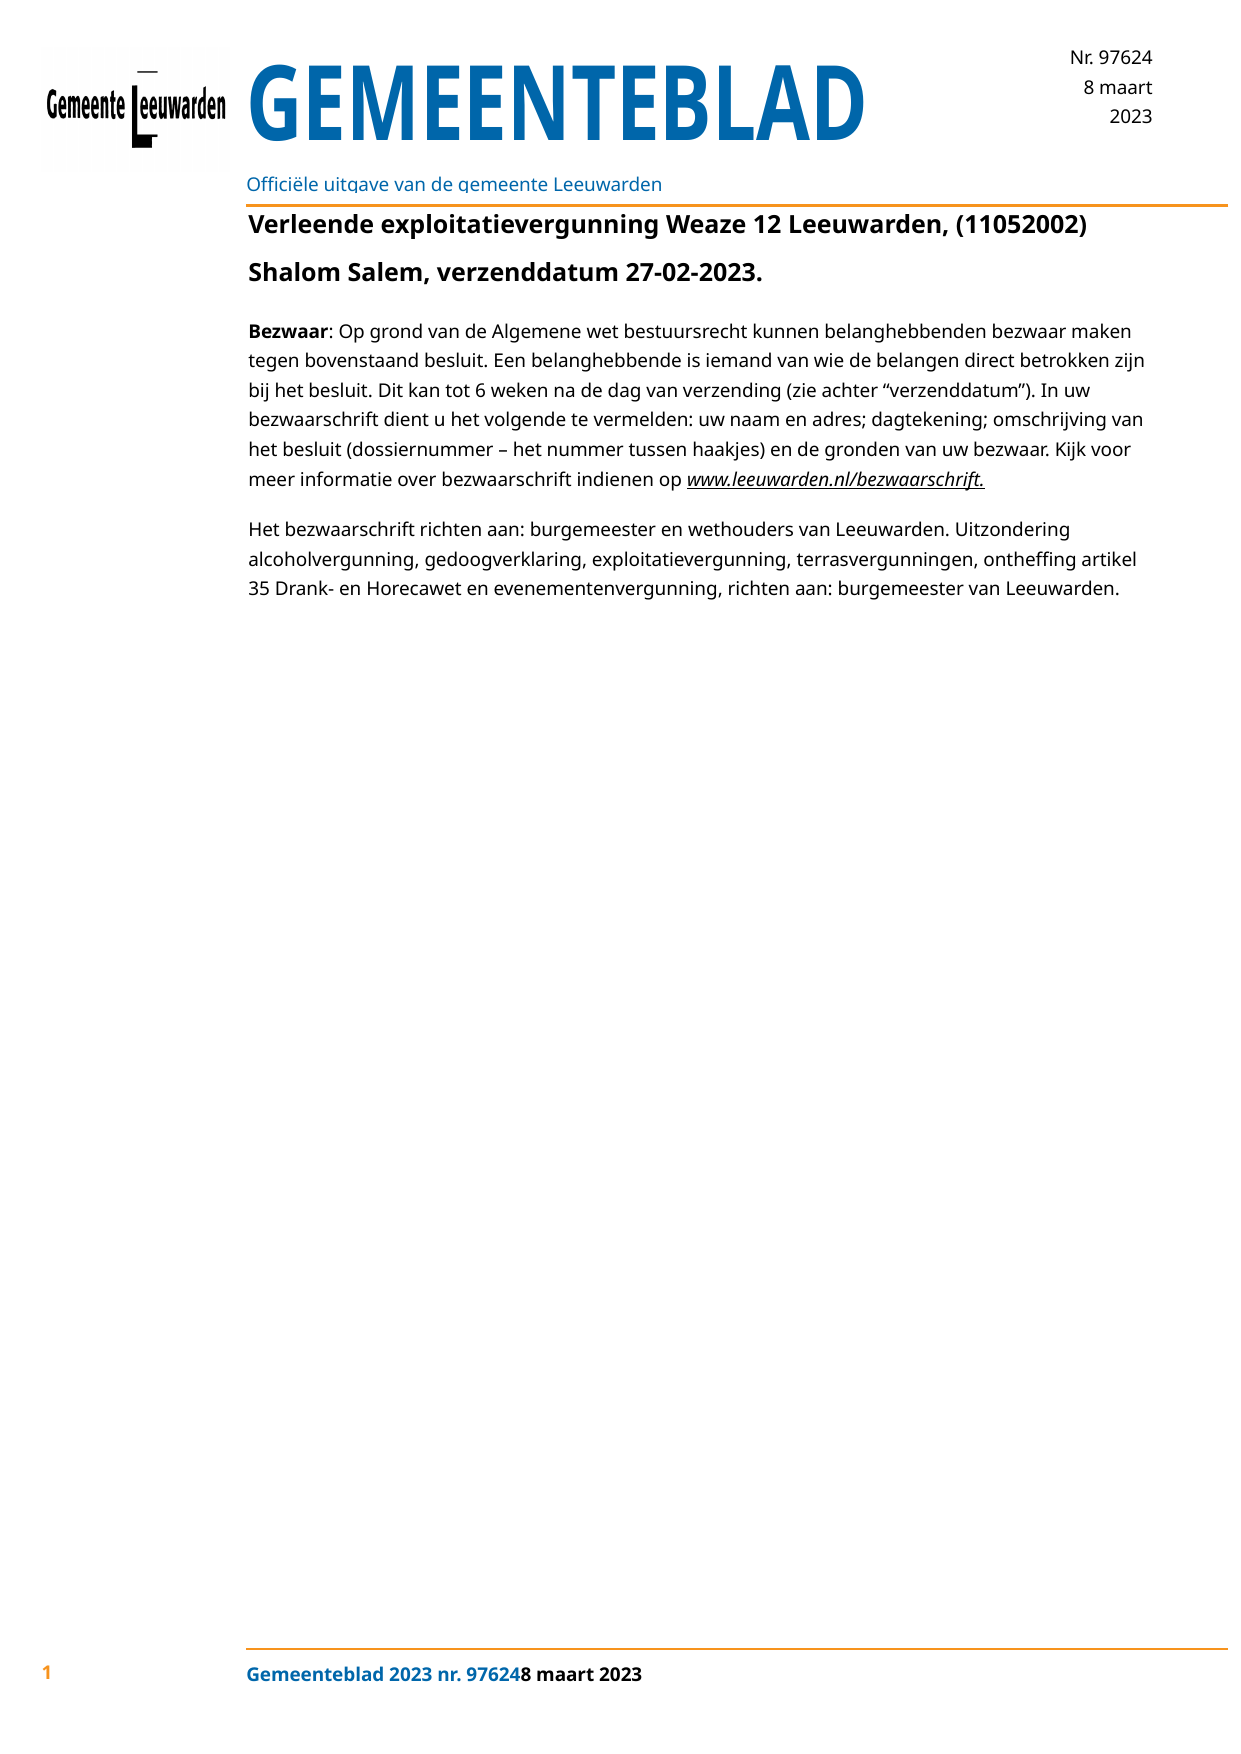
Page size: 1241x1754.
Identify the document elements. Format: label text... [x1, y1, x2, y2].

text Verleende exploitatievergunning Weaze 12 Leeuwarden, (11052002) Shalom Salem, verzenddatum 27-02-2023. [248, 207, 1152, 288]
text Bezwaar: Op grond van de Algemene wet bestuursrecht kunnen belanghebbenden bezwaar maken tegen bovenstaand besluit. Een belanghebbende is iemand van wie de belangen direct betrokken zijn bij het besluit. Dit kan tot 6 weken na de dag van verzending (zie achter “verzenddatum”). In uw bezwaarschrift dient u het volgende te vermelden: uw naam en adres; dagtekening; omschrijving van het besluit (dossiernummer – het nummer tussen haakjes) en de gronden van uw bezwaar. Kijk voor meer informatie over bezwaarschrift indienen op www.leeuwarden.nl/bezwaarschrift. [248, 318, 1152, 492]
text Het bezwaarschrift richten aan: burgemeester en wethouders van Leeuwarden. Uitzondering alcoholvergunning, gedoogverklaring, exploitatievergunning, terrasvergunningen, ontheffing artikel 35 Drank- en Horecawet en evenementenvergunning, richten aan: burgemeester van Leeuwarden. [248, 516, 1152, 601]
picture [41, 47, 231, 172]
